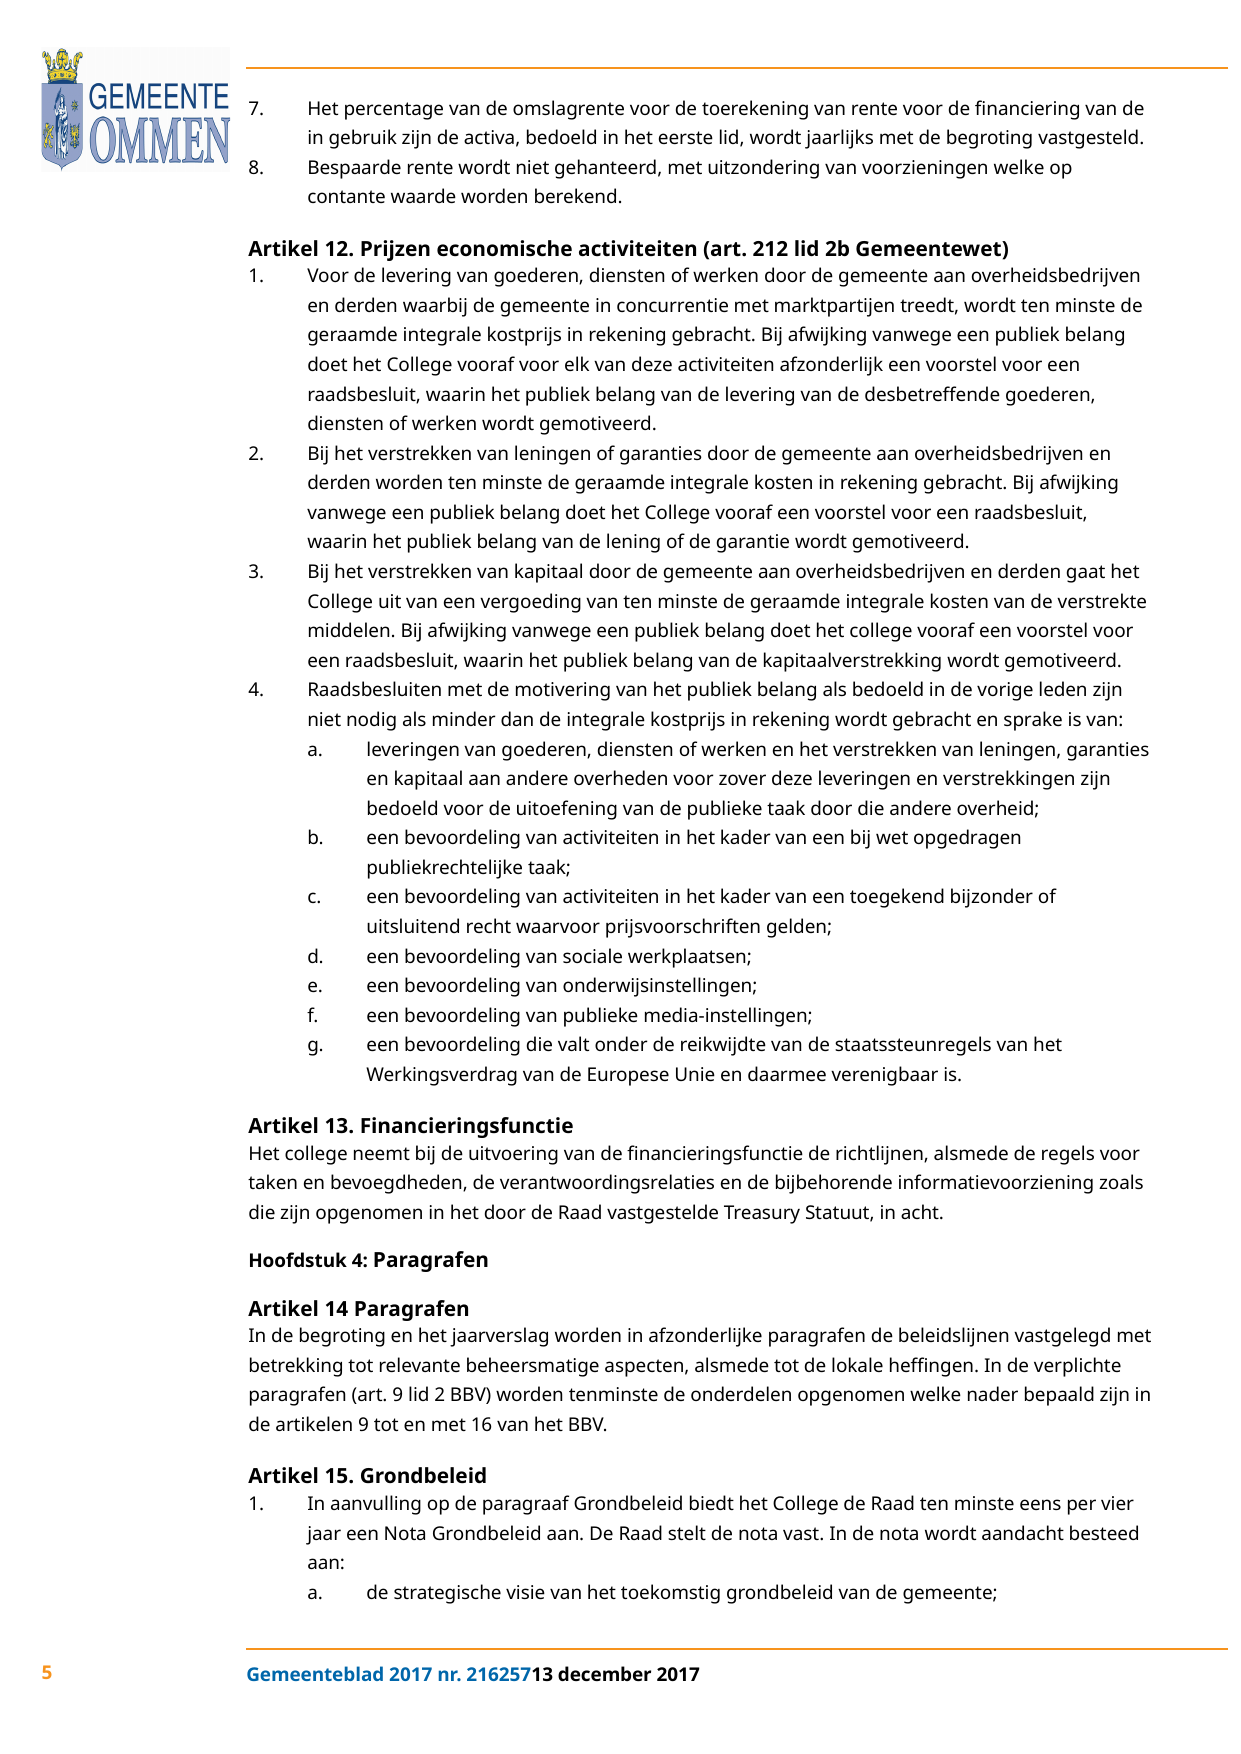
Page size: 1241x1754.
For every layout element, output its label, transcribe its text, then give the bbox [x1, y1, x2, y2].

text In de begroting en het jaarverslag worden in afzonderlijke paragrafen de beleidslijnen vastgelegd met betrekking tot relevante beheersmatige aspecten, alsmede tot de lokale heffingen. In de verplichte paragrafen (art. 9 lid 2 BBV) worden tenminste de onderdelen opgenomen welke nader bepaald zijn in de artikelen 9 tot en met 16 van het BBV. [248, 1322, 1152, 1437]
text Artikel 13. Financieringsfunctie [248, 1112, 1152, 1140]
list Het percentage van de omslagrente voor de toerekening van rente voor de financiering van de in gebruik zijn de activa, bedoeld in het eerste lid, wordt jaarlijks met de begroting vastgesteld. [248, 95, 1152, 150]
list Bij het verstrekken van kapitaal door de gemeente aan overheidsbedrijven en derden gaat het College uit van een vergoeding van ten minste de geraamde integrale kosten van de verstrekte middelen. Bij afwijking vanwege een publiek belang doet het college vooraf een voorstel voor een raadsbesluit, waarin het publiek belang van de kapitaalverstrekking wordt gemotiveerd. [248, 558, 1152, 673]
list een bevoordeling die valt onder de reikwijdte van de staatssteunregels van het Werkingsverdrag van de Europese Unie en daarmee verenigbaar is. [307, 1032, 1152, 1087]
list Voor de levering van goederen, diensten of werken door de gemeente aan overheidsbedrijven en derden waarbij de gemeente in concurrentie met marktpartijen treedt, wordt ten minste de geraamde integrale kostprijs in rekening gebracht. Bij afwijking vanwege een publiek belang doet het College vooraf voor elk van deze activiteiten afzonderlijk een voorstel voor een raadsbesluit, waarin het publiek belang van de levering van de desbetreffende goederen, diensten of werken wordt gemotiveerd. [248, 262, 1152, 436]
text Hoofdstuk 4: Paragrafen [248, 1245, 1152, 1273]
list een bevoordeling van activiteiten in het kader van een bij wet opgedragen publiekrechtelijke taak; [307, 824, 1152, 880]
text Artikel 14 Paragrafen [248, 1294, 1152, 1322]
list In aanvulling op de paragraaf Grondbeleid biedt het College de Raad ten minste eens per vier jaar een Nota Grondbeleid aan. De Raad stelt de nota vast. In de nota wordt aandacht besteed aan: [248, 1490, 1152, 1575]
picture [41, 47, 231, 172]
list een bevoordeling van onderwijsinstellingen; [307, 972, 1152, 998]
list Bespaarde rente wordt niet gehanteerd, met uitzondering van voorzieningen welke op contante waarde worden berekend. [248, 154, 1152, 209]
list Bij het verstrekken van leningen of garanties door de gemeente aan overheidsbedrijven en derden worden ten minste de geraamde integrale kosten in rekening gebracht. Bij afwijking vanwege een publiek belang doet het College vooraf een voorstel voor een raadsbesluit, waarin het publiek belang van de lening of de garantie wordt gemotiveerd. [248, 440, 1152, 554]
text Het college neemt bij de uitvoering van de financieringsfunctie de richtlijnen, alsmede de regels voor taken en bevoegdheden, de verantwoordingsrelaties en de bijbehorende informatievoorziening zoals die zijn opgenomen in het door de Raad vastgestelde Treasury Statuut, in acht. [248, 1140, 1152, 1225]
list leveringen van goederen, diensten of werken en het verstrekken van leningen, garanties en kapitaal aan andere overheden voor zover deze leveringen en verstrekkingen zijn bedoeld voor de uitoefening van de publieke taak door die andere overheid; [307, 736, 1152, 821]
text Artikel 12. Prijzen economische activiteiten (art. 212 lid 2b Gemeentewet) [248, 234, 1152, 262]
list een bevoordeling van activiteiten in het kader van een toegekend bijzonder of uitsluitend recht waarvoor prijsvoorschriften gelden; [307, 884, 1152, 939]
list de strategische visie van het toekomstig grondbeleid van de gemeente; [307, 1579, 1152, 1604]
list Raadsbesluiten met de motivering van het publiek belang als bedoeld in de vorige leden zijn niet nodig als minder dan de integrale kostprijs in rekening wordt gebracht en sprake is van: [248, 677, 1152, 732]
list een bevoordeling van publieke media-instellingen; [307, 1002, 1152, 1028]
text Artikel 15. Grondbeleid [248, 1462, 1152, 1490]
list een bevoordeling van sociale werkplaatsen; [307, 943, 1152, 968]
